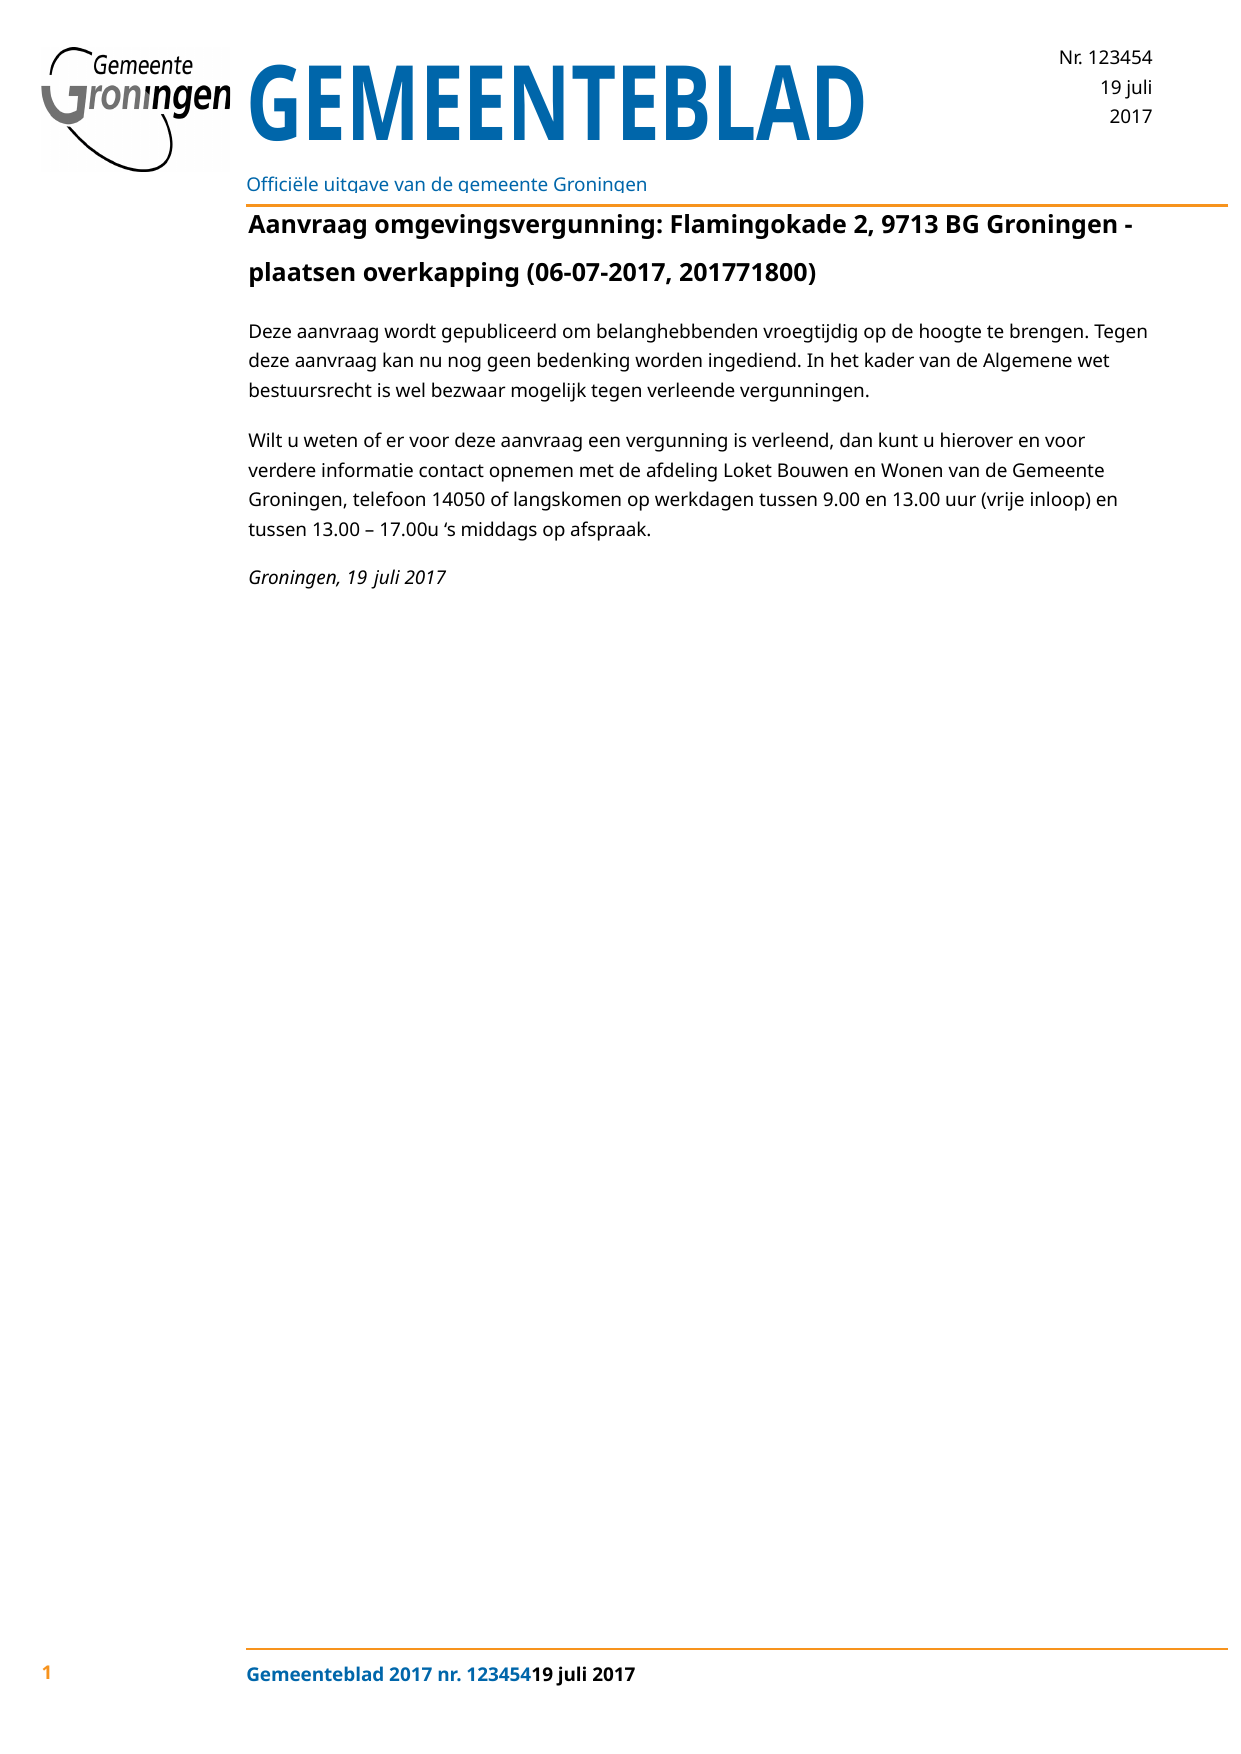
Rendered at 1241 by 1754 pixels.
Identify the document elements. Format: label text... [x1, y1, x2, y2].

text Groningen, 19 juli 2017 [248, 564, 1152, 590]
picture [41, 47, 231, 172]
text Wilt u weten of er voor deze aanvraag een vergunning is verleend, dan kunt u hierover en voor verdere informatie contact opnemen met de afdeling Loket Bouwen en Wonen van de Gemeente Groningen, telefoon 14050 of langskomen op werkdagen tussen 9.00 en 13.00 uur (vrije inloop) en tussen 13.00 – 17.00u ‘s middags op afspraak. [248, 427, 1152, 542]
text Aanvraag omgevingsvergunning: Flamingokade 2, 9713 BG Groningen - plaatsen overkapping (06-07-2017, 201771800) [248, 207, 1152, 288]
text Deze aanvraag wordt gepubliceerd om belanghebbenden vroegtijdig op de hoogte te brengen. Tegen deze aanvraag kan nu nog geen bedenking worden ingediend. In het kader van de Algemene wet bestuursrecht is wel bezwaar mogelijk tegen verleende vergunningen. [248, 318, 1152, 403]
